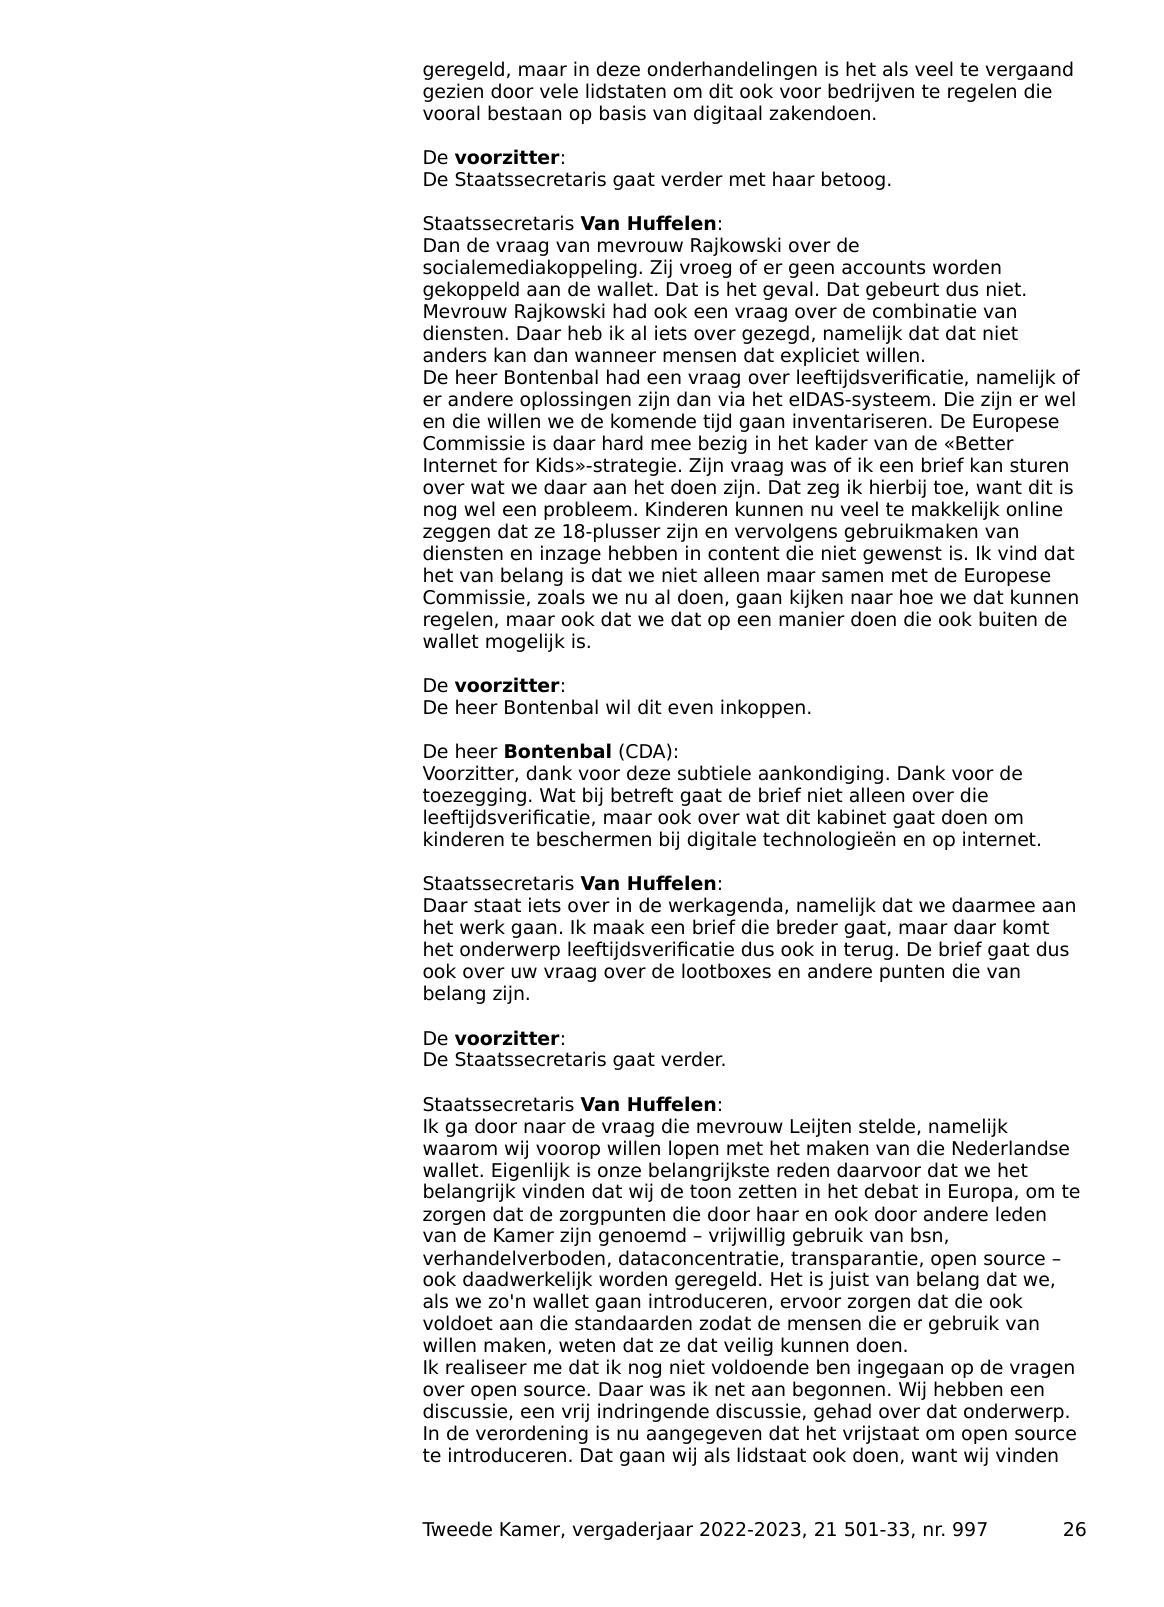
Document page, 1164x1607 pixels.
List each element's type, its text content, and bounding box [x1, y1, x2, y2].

text De Staatssecretaris gaat verder. [422, 1049, 1087, 1071]
text De voorzitter: [422, 147, 1087, 169]
text Dan de vraag van mevrouw Rajkowski over de socialemediakoppeling. Zij vroeg of er geen accounts worden gekoppeld aan de wallet. Dat is het geval. Dat gebeurt dus niet. [422, 235, 1087, 301]
text De Staatssecretaris gaat verder met haar betoog. [422, 169, 1087, 191]
text Voorzitter, dank voor deze subtiele aankondiging. Dank voor de toezegging. Wat bij betreft gaat de brief niet alleen over die leeftijdsverificatie, maar ook over wat dit kabinet gaat doen om kinderen te beschermen bij digitale technologieën en op internet. [422, 763, 1087, 851]
text De heer Bontenbal wil dit even inkoppen. [422, 697, 1087, 719]
text geregeld, maar in deze onderhandelingen is het als veel te vergaand gezien door vele lidstaten om dit ook voor bedrijven te regelen die vooral bestaan op basis van digitaal zakendoen. [422, 59, 1087, 125]
text De voorzitter: [422, 1027, 1087, 1049]
text Mevrouw Rajkowski had ook een vraag over de combinatie van diensten. Daar heb ik al iets over gezegd, namelijk dat dat niet anders kan dan wanneer mensen dat expliciet willen. [422, 301, 1087, 367]
text Staatssecretaris Van Huffelen: [422, 873, 1087, 895]
text Daar staat iets over in de werkagenda, namelijk dat we daarmee aan het werk gaan. Ik maak een brief die breder gaat, maar daar komt het onderwerp leeftijdsverificatie dus ook in terug. De brief gaat dus ook over uw vraag over de lootboxes en andere punten die van belang zijn. [422, 895, 1087, 1005]
text De voorzitter: [422, 675, 1087, 697]
text De heer Bontenbal (CDA): [422, 741, 1087, 763]
text Ik realiseer me dat ik nog niet voldoende ben ingegaan op de vragen over open source. Daar was ik net aan begonnen. Wij hebben een discussie, een vrij indringende discussie, gehad over dat onderwerp. In de verordening is nu aangegeven dat het vrijstaat om open source te introduceren. Dat gaan wij als lidstaat ook doen, want wij vinden [422, 1357, 1087, 1467]
text De heer Bontenbal had een vraag over leeftijdsverificatie, namelijk of er andere oplossingen zijn dan via het eIDAS-systeem. Die zijn er wel en die willen we de komende tijd gaan inventariseren. De Europese Commissie is daar hard mee bezig in het kader van de «Better Internet for Kids»-strategie. Zijn vraag was of ik een brief kan sturen over wat we daar aan het doen zijn. Dat zeg ik hierbij toe, want dit is nog wel een probleem. Kinderen kunnen nu veel te makkelijk online zeggen dat ze 18-plusser zijn en vervolgens gebruikmaken van diensten en inzage hebben in content die niet gewenst is. Ik vind dat het van belang is dat we niet alleen maar samen met de Europese Commissie, zoals we nu al doen, gaan kijken naar hoe we dat kunnen regelen, maar ook dat we dat op een manier doen die ook buiten de wallet mogelijk is. [422, 367, 1087, 653]
text Staatssecretaris Van Huffelen: [422, 1093, 1087, 1116]
text Staatssecretaris Van Huffelen: [422, 213, 1087, 235]
text Ik ga door naar de vraag die mevrouw Leijten stelde, namelijk waarom wij voorop willen lopen met het maken van die Nederlandse wallet. Eigenlijk is onze belangrijkste reden daarvoor dat we het belangrijk vinden dat wij de toon zetten in het debat in Europa, om te zorgen dat de zorgpunten die door haar en ook door andere leden van de Kamer zijn genoemd – vrijwillig gebruik van bsn, verhandelverboden, dataconcentratie, transparantie, open source – ook daadwerkelijk worden geregeld. Het is juist van belang dat we, als we zo'n wallet gaan introduceren, ervoor zorgen dat die ook voldoet aan die standaarden zodat de mensen die er gebruik van willen maken, weten dat ze dat veilig kunnen doen. [422, 1116, 1087, 1357]
